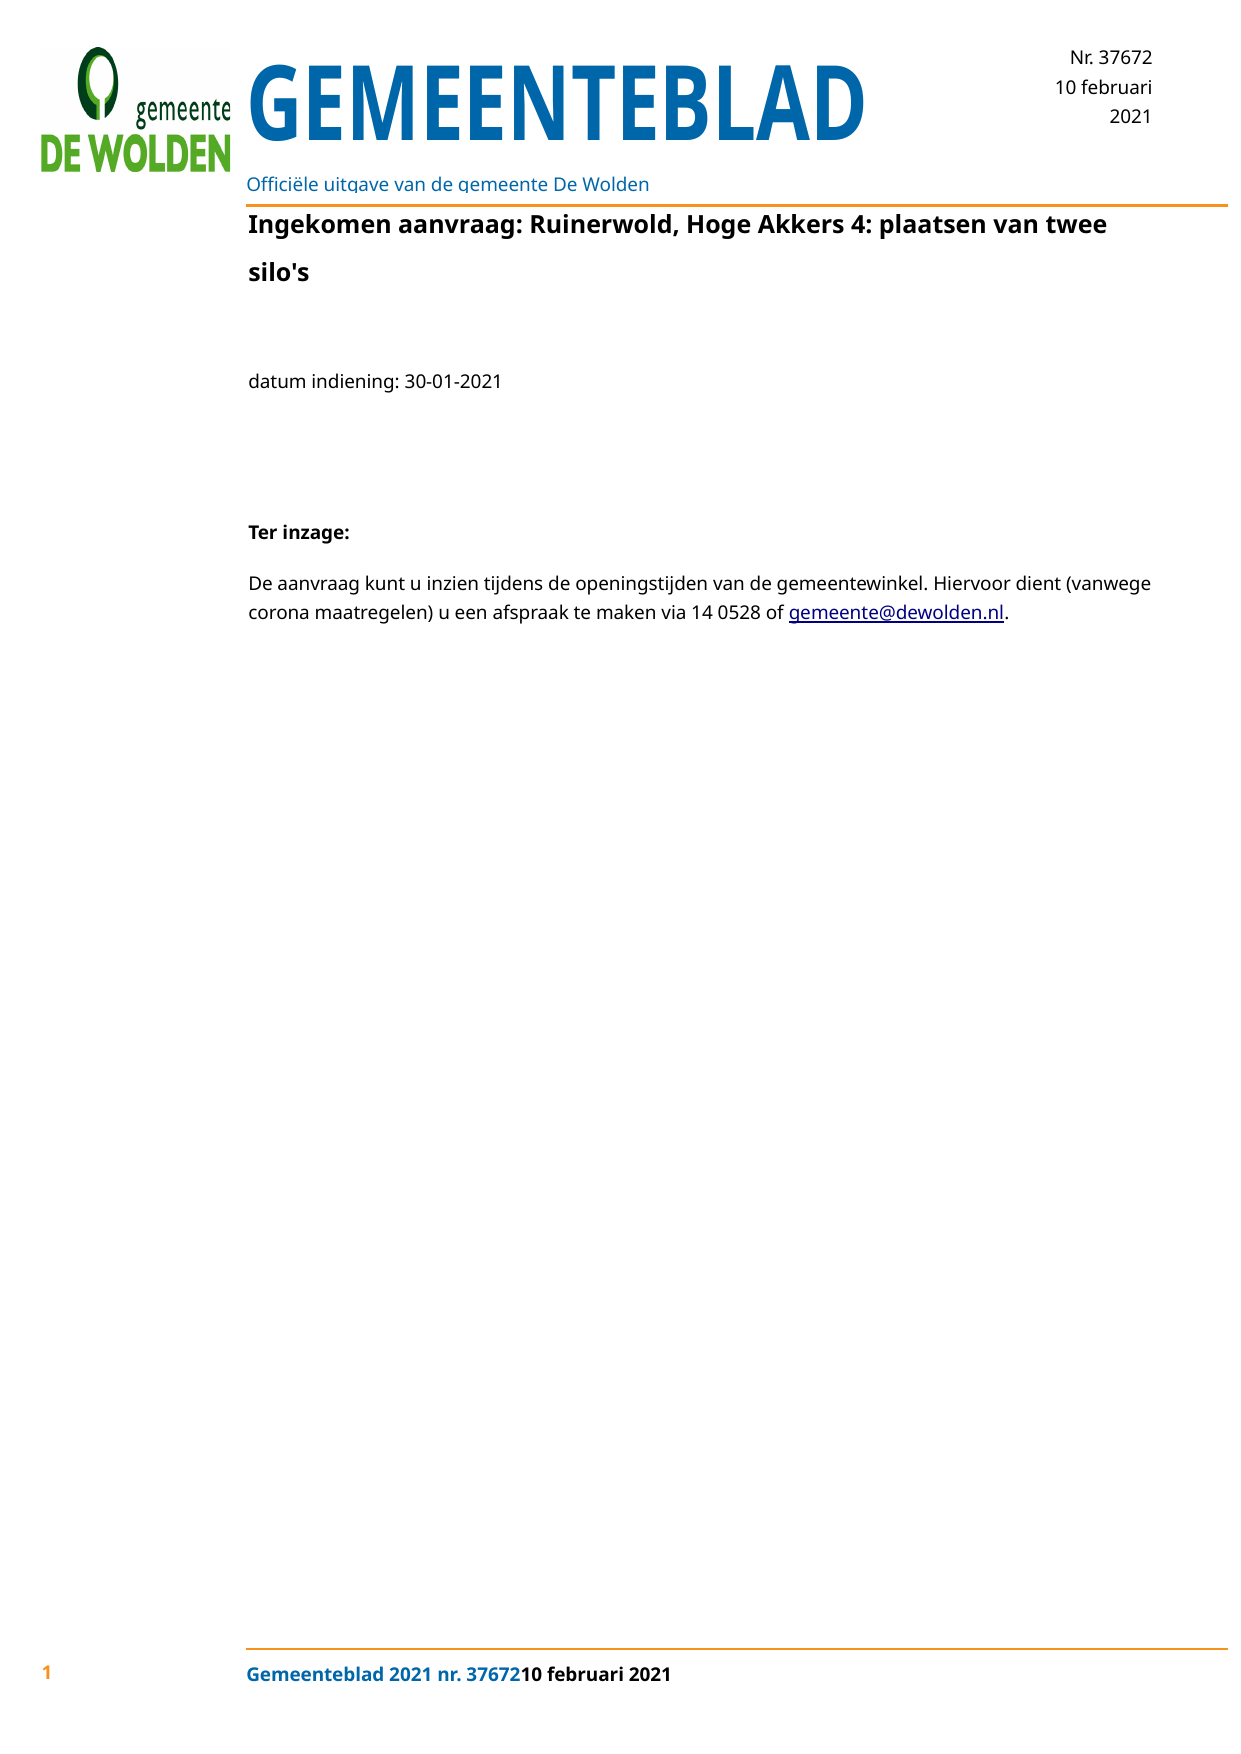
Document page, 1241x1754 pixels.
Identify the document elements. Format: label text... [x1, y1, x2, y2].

text Ter inzage: [248, 519, 1152, 545]
text Ingekomen aanvraag: Ruinerwold, Hoge Akkers 4: plaatsen van twee silo's [248, 207, 1152, 288]
text datum indiening: 30-01-2021 [248, 368, 1152, 394]
picture [41, 47, 231, 172]
text De aanvraag kunt u inzien tijdens de openingstijden van de gemeentewinkel. Hiervoor dient (vanwege corona maatregelen) u een afspraak te maken via 14 0528 of gemeente@dewolden.nl. [248, 570, 1152, 625]
